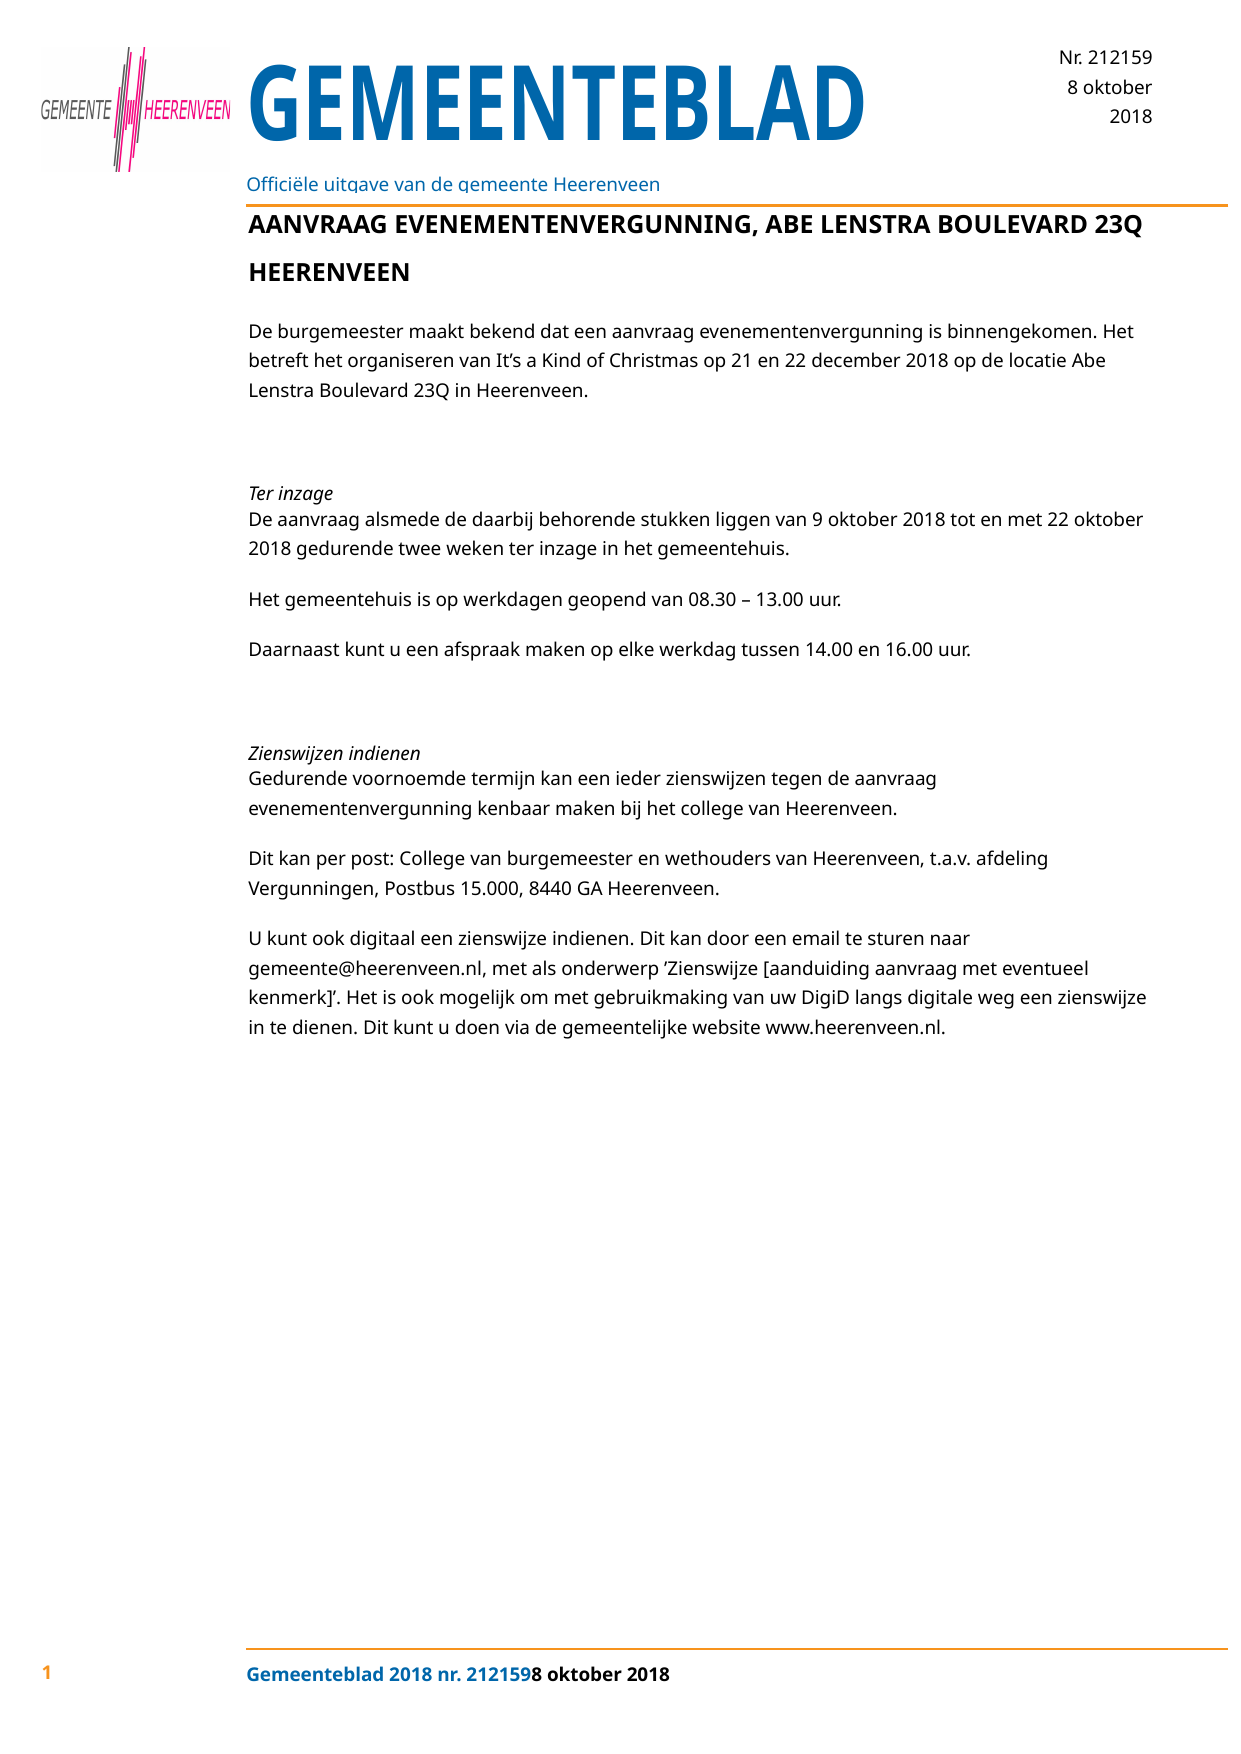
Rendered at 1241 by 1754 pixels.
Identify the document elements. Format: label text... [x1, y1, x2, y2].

text Het gemeentehuis is op werkdagen geopend van 08.30 – 13.00 uur. [248, 586, 1152, 612]
text Ter inzage [248, 480, 1152, 506]
text De burgemeester maakt bekend dat een aanvraag evenementenvergunning is binnengekomen. Het betreft het organiseren van It’s a Kind of Christmas op 21 en 22 december 2018 op de locatie Abe Lenstra Boulevard 23Q in Heerenveen. [248, 318, 1152, 403]
text Daarnaast kunt u een afspraak maken op elke werkdag tussen 14.00 en 16.00 uur. [248, 636, 1152, 662]
text AANVRAAG EVENEMENTENVERGUNNING, ABE LENSTRA BOULEVARD 23Q HEERENVEEN [248, 207, 1152, 288]
text Dit kan per post: College van burgemeester en wethouders van Heerenveen, t.a.v. afdeling Vergunningen, Postbus 15.000, 8440 GA Heerenveen. [248, 845, 1152, 901]
picture [41, 47, 231, 172]
text Gedurende voornoemde termijn kan een ieder zienswijzen tegen de aanvraag evenementenvergunning kenbaar maken bij het college van Heerenveen. [248, 765, 1152, 821]
text Zienswijzen indienen [248, 740, 1152, 765]
text U kunt ook digitaal een zienswijze indienen. Dit kan door een email te sturen naar gemeente@heerenveen.nl, met als onderwerp ’Zienswijze [aanduiding aanvraag met eventueel kenmerk]’. Het is ook mogelijk om met gebruikmaking van uw DigiD langs digitale weg een zienswijze in te dienen. Dit kunt u doen via de gemeentelijke website www.heerenveen.nl. [248, 925, 1152, 1040]
text De aanvraag alsmede de daarbij behorende stukken liggen van 9 oktober 2018 tot en met 22 oktober 2018 gedurende twee weken ter inzage in het gemeentehuis. [248, 506, 1152, 561]
